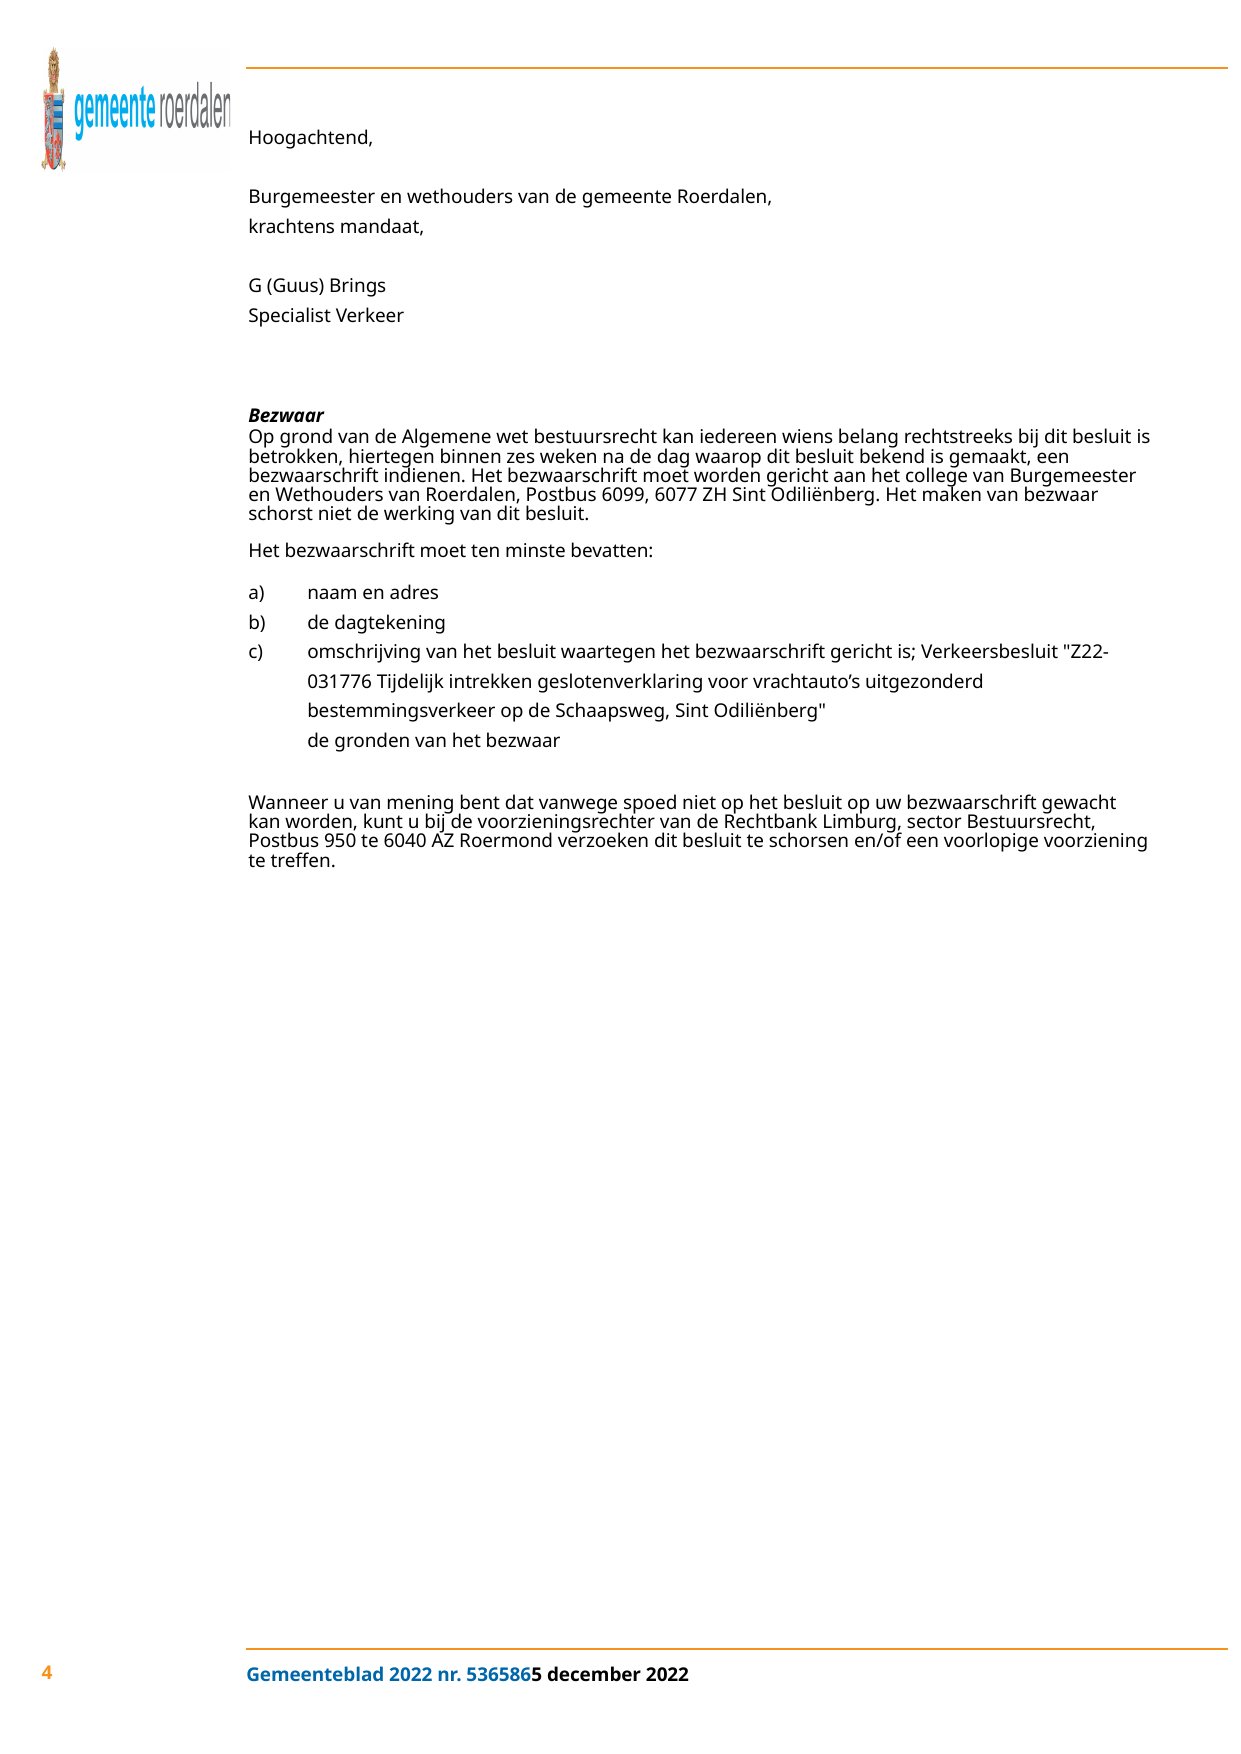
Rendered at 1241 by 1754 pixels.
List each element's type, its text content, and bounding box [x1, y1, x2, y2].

text Hoogachtend, [248, 124, 1152, 150]
text krachtens mandaat, [248, 213, 1152, 239]
text Burgemeester en wethouders van de gemeente Roerdalen, [248, 183, 1152, 209]
text Wanneer u van mening bent dat vanwege spoed niet op het besluit op uw bezwaarschrift gewacht kan worden, kunt u bij de voorzieningsrechter van de Rechtbank Limburg, sector Bestuursrecht, Postbus 950 te 6040 AZ Roermond verzoeken dit besluit te schorsen en/of een voorlopige voorziening te treffen. [248, 794, 1152, 871]
text Bezwaar [248, 403, 1152, 428]
text Op grond van de Algemene wet bestuursrecht kan iedereen wiens belang rechtstreeks bij dit besluit is betrokken, hiertegen binnen zes weken na de dag waarop dit besluit bekend is gemaakt, een bezwaarschrift indienen. Het bezwaarschrift moet worden gericht aan het college van Burgemeester en Wethouders van Roerdalen, Postbus 6099, 6077 ZH Sint Odiliënberg. Het maken van bezwaar schorst niet de werking van dit besluit. [248, 428, 1152, 525]
list de gronden van het bezwaar [248, 727, 1152, 753]
list de dagtekening [248, 609, 1152, 635]
text Het bezwaarschrift moet ten minste bevatten: [248, 542, 1152, 562]
list omschrijving van het besluit waartegen het bezwaarschrift gericht is; Verkeersbesluit "Z22-031776 Tijdelijk intrekken geslotenverklaring voor vrachtauto’s uitgezonderd bestemmingsverkeer op de Schaapsweg, Sint Odiliënberg" [248, 638, 1152, 723]
list naam en adres [248, 579, 1152, 605]
text G (Guus) Brings [248, 272, 1152, 298]
picture [41, 47, 231, 172]
text Specialist Verkeer [248, 302, 1152, 328]
